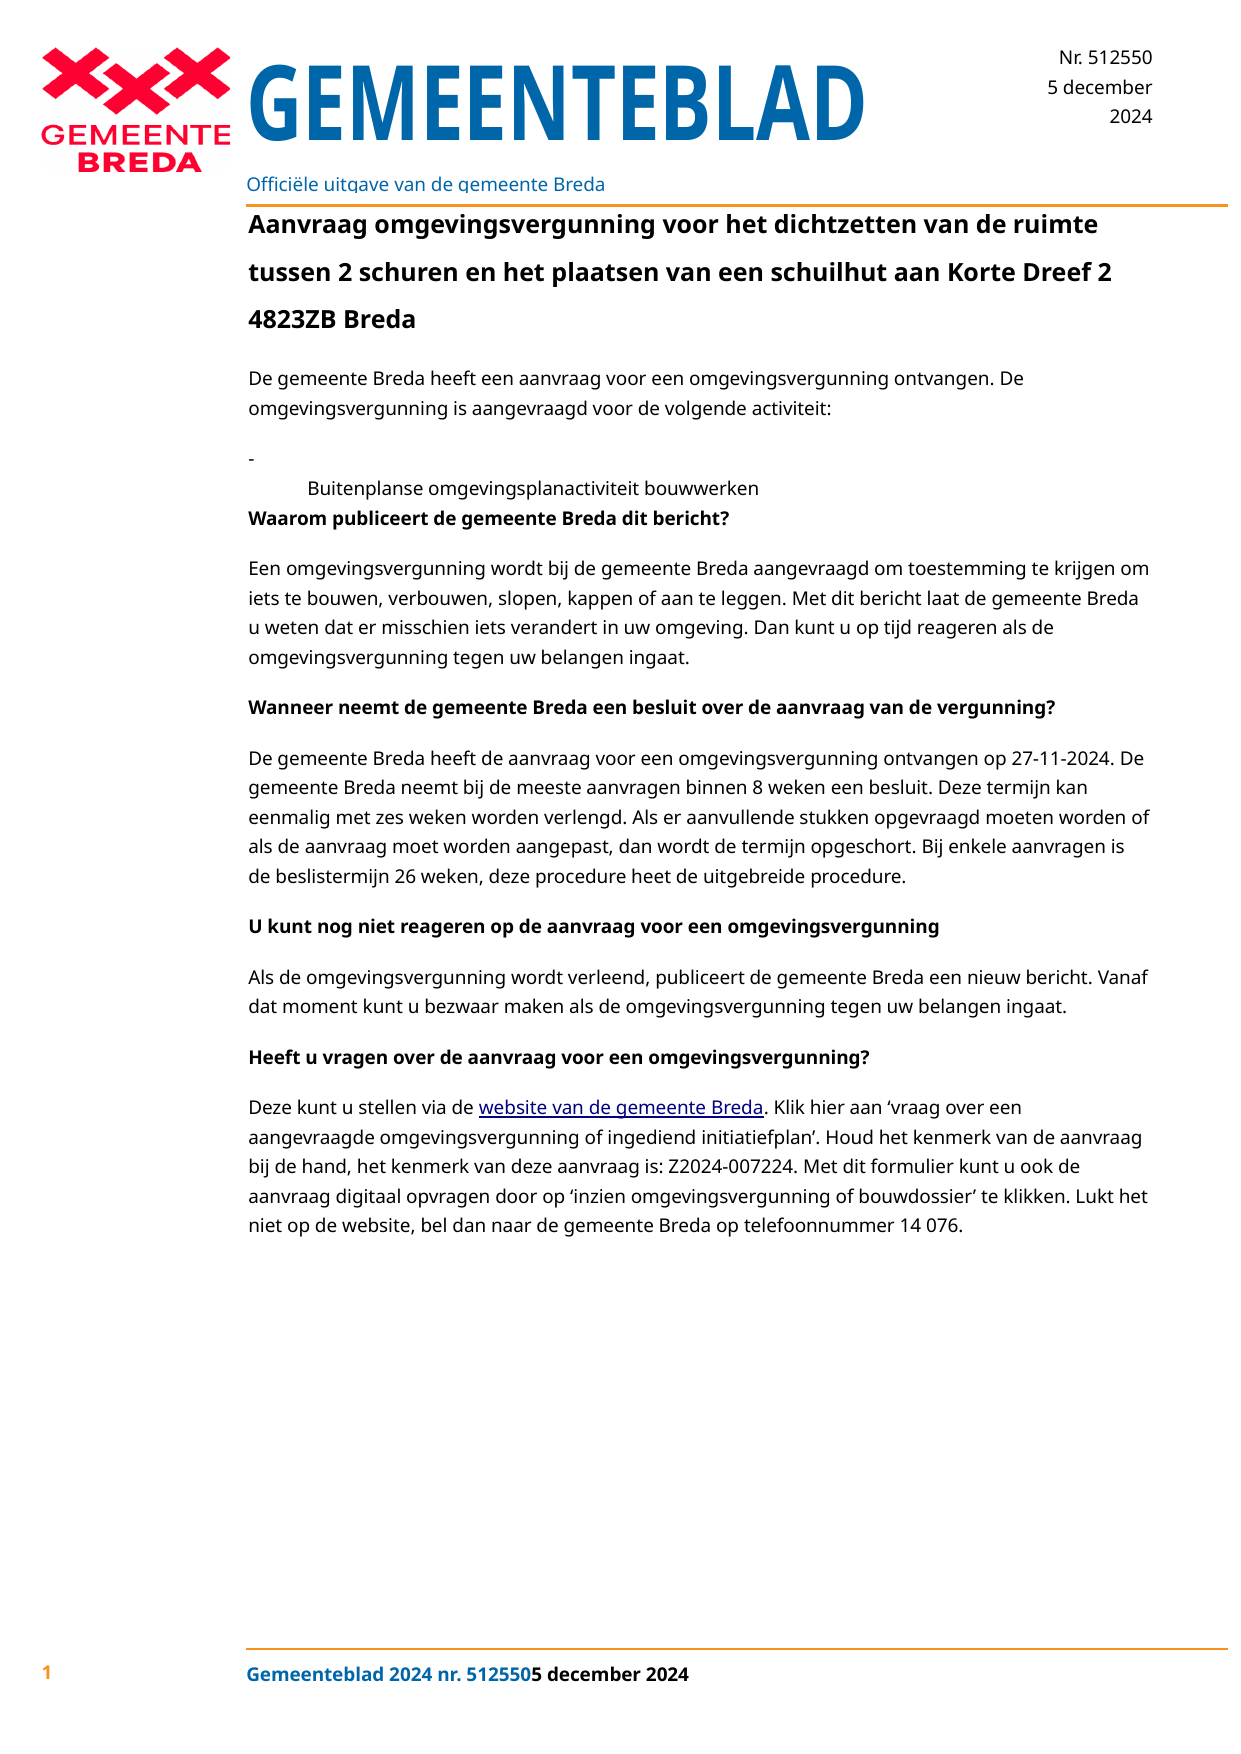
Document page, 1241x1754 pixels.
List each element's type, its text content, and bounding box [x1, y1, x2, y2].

text Deze kunt u stellen via de website van de gemeente Breda. Klik hier aan ‘vraag over een aangevraagde omgevingsvergunning of ingediend initiatiefplan’. Houd het kenmerk van de aanvraag bij de hand, het kenmerk van deze aanvraag is: Z2024-007224. Met dit formulier kunt u ook de aanvraag digitaal opvragen door op ‘inzien omgevingsvergunning of bouwdossier’ te klikken. Lukt het niet op de website, bel dan naar de gemeente Breda op telefoonnummer 14 076. [248, 1094, 1152, 1238]
text Waarom publiceert de gemeente Breda dit bericht? [248, 505, 1152, 530]
text De gemeente Breda heeft een aanvraag voor een omgevingsvergunning ontvangen. De omgevingsvergunning is aangevraagd voor de volgende activiteit: [248, 366, 1152, 421]
text Als de omgevingsvergunning wordt verleend, publiceert de gemeente Breda een nieuw bericht. Vanaf dat moment kunt u bezwaar maken als de omgevingsvergunning tegen uw belangen ingaat. [248, 964, 1152, 1019]
text Wanneer neemt de gemeente Breda een besluit over de aanvraag van de vergunning? [248, 694, 1152, 720]
text De gemeente Breda heeft de aanvraag voor een omgevingsvergunning ontvangen op 27-11-2024. De gemeente Breda neemt bij de meeste aanvragen binnen 8 weken een besluit. Deze termijn kan eenmalig met zes weken worden verlengd. Als er aanvullende stukken opgevraagd moeten worden of als de aanvraag moet worden aangepast, dan wordt de termijn opgeschort. Bij enkele aanvragen is de beslistermijn 26 weken, deze procedure heet de uitgebreide procedure. [248, 745, 1152, 889]
text Aanvraag omgevingsvergunning voor het dichtzetten van de ruimte tussen 2 schuren en het plaatsen van een schuilhut aan Korte Dreef 2 4823ZB Breda [248, 207, 1152, 336]
text Heeft u vragen over de aanvraag voor een omgevingsvergunning? [248, 1044, 1152, 1069]
text Een omgevingsvergunning wordt bij de gemeente Breda aangevraagd om toestemming te krijgen om iets te bouwen, verbouwen, slopen, kappen of aan te leggen. Met dit bericht laat de gemeente Breda u weten dat er misschien iets verandert in uw omgeving. Dan kunt u op tijd reageren als de omgevingsvergunning tegen uw belangen ingaat. [248, 555, 1152, 669]
picture [41, 47, 231, 172]
text U kunt nog niet reageren op de aanvraag voor een omgevingsvergunning [248, 913, 1152, 939]
list Buitenplanse omgevingsplanactiviteit bouwwerken [248, 475, 1152, 501]
